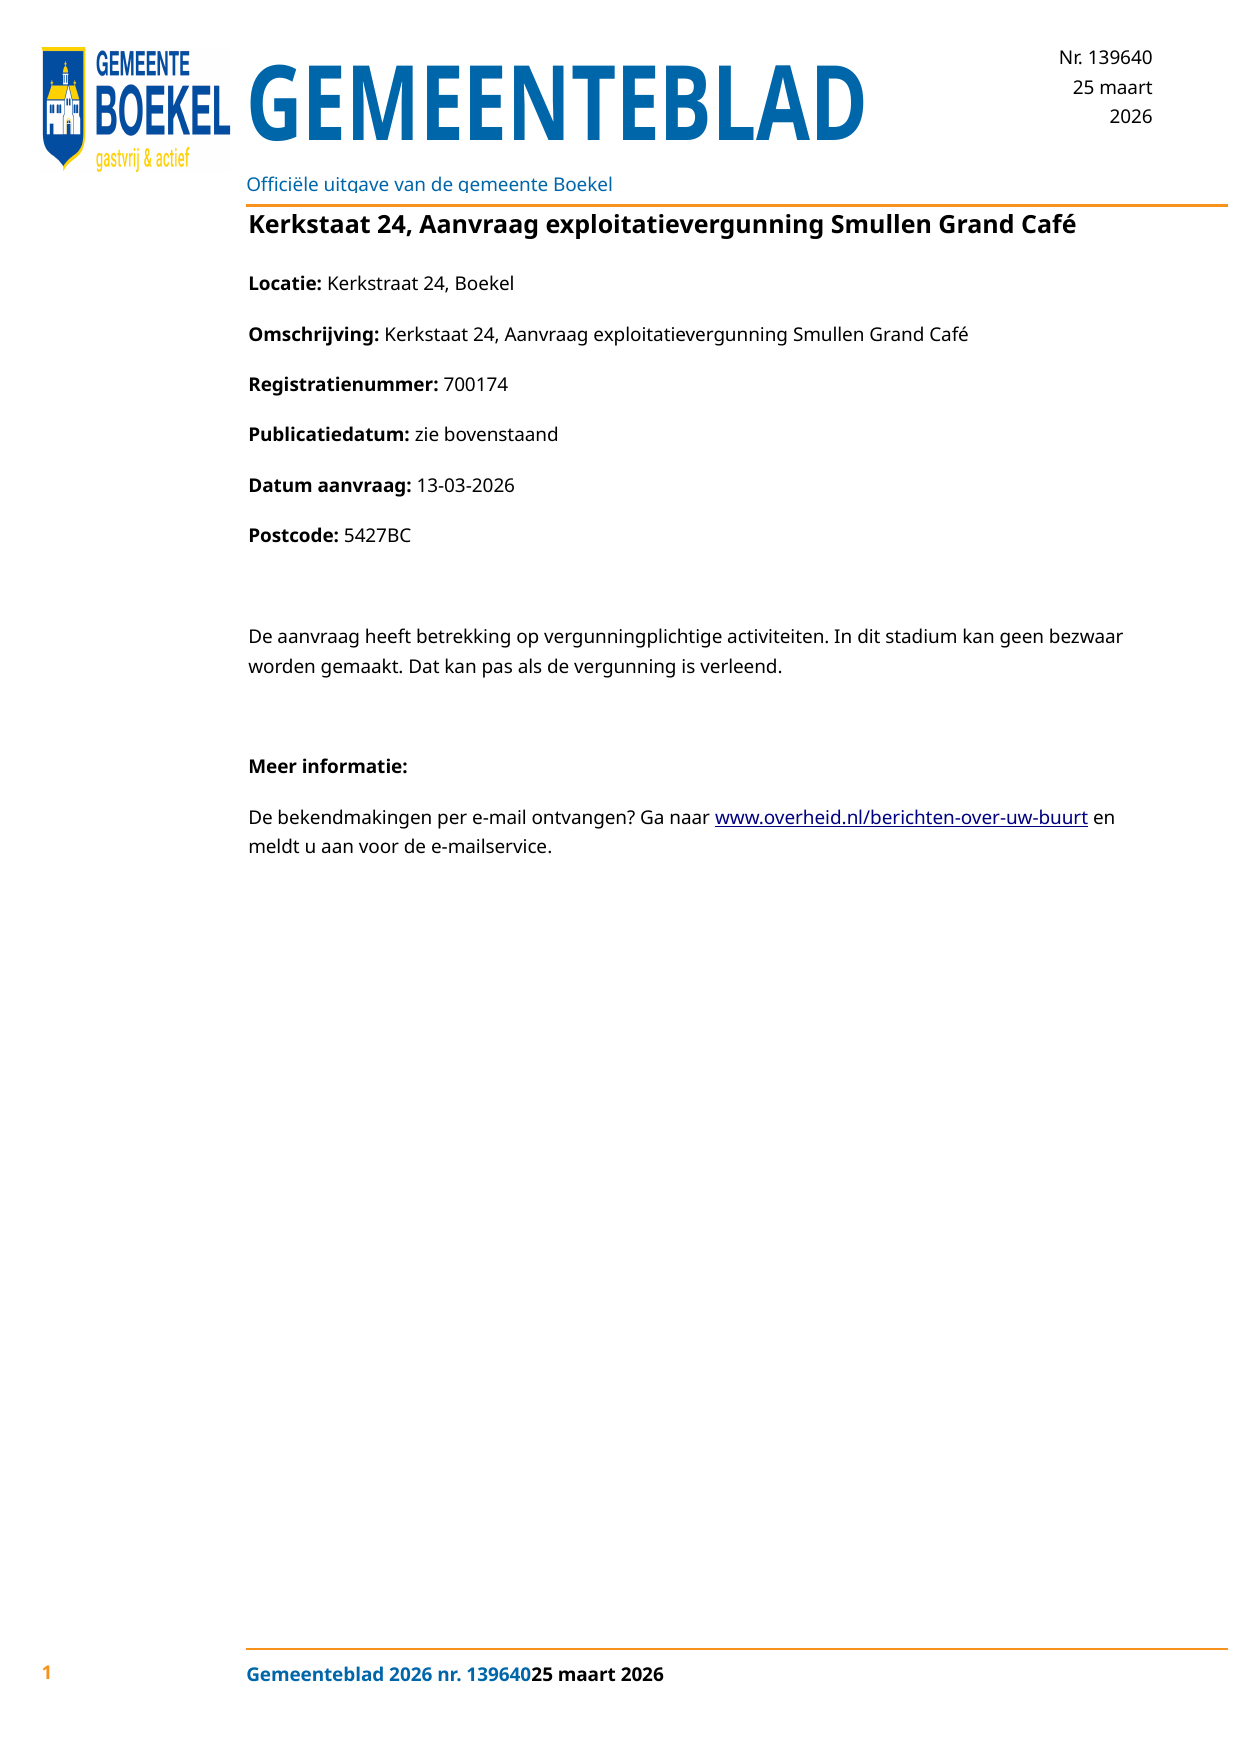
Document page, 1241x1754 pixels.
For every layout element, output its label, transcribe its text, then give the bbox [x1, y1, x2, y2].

text Datum aanvraag: 13-03-2026 [248, 472, 1152, 498]
text De aanvraag heeft betrekking op vergunningplichtige activiteiten. In dit stadium kan geen bezwaar worden gemaakt. Dat kan pas als de vergunning is verleend. [248, 623, 1152, 678]
text De bekendmakingen per e-mail ontvangen? Ga naar www.overheid.nl/berichten-over-uw-buurt en meldt u aan voor de e-mailservice. [248, 804, 1152, 859]
picture [41, 47, 231, 172]
text Postcode: 5427BC [248, 522, 1152, 548]
text Kerkstaat 24, Aanvraag exploitatievergunning Smullen Grand Café [248, 207, 1152, 241]
text Publicatiedatum: zie bovenstaand [248, 422, 1152, 447]
text Meer informatie: [248, 754, 1152, 779]
text Omschrijving: Kerkstaat 24, Aanvraag exploitatievergunning Smullen Grand Café [248, 321, 1152, 346]
text Registratienummer: 700174 [248, 371, 1152, 397]
text Locatie: Kerkstraat 24, Boekel [248, 270, 1152, 296]
